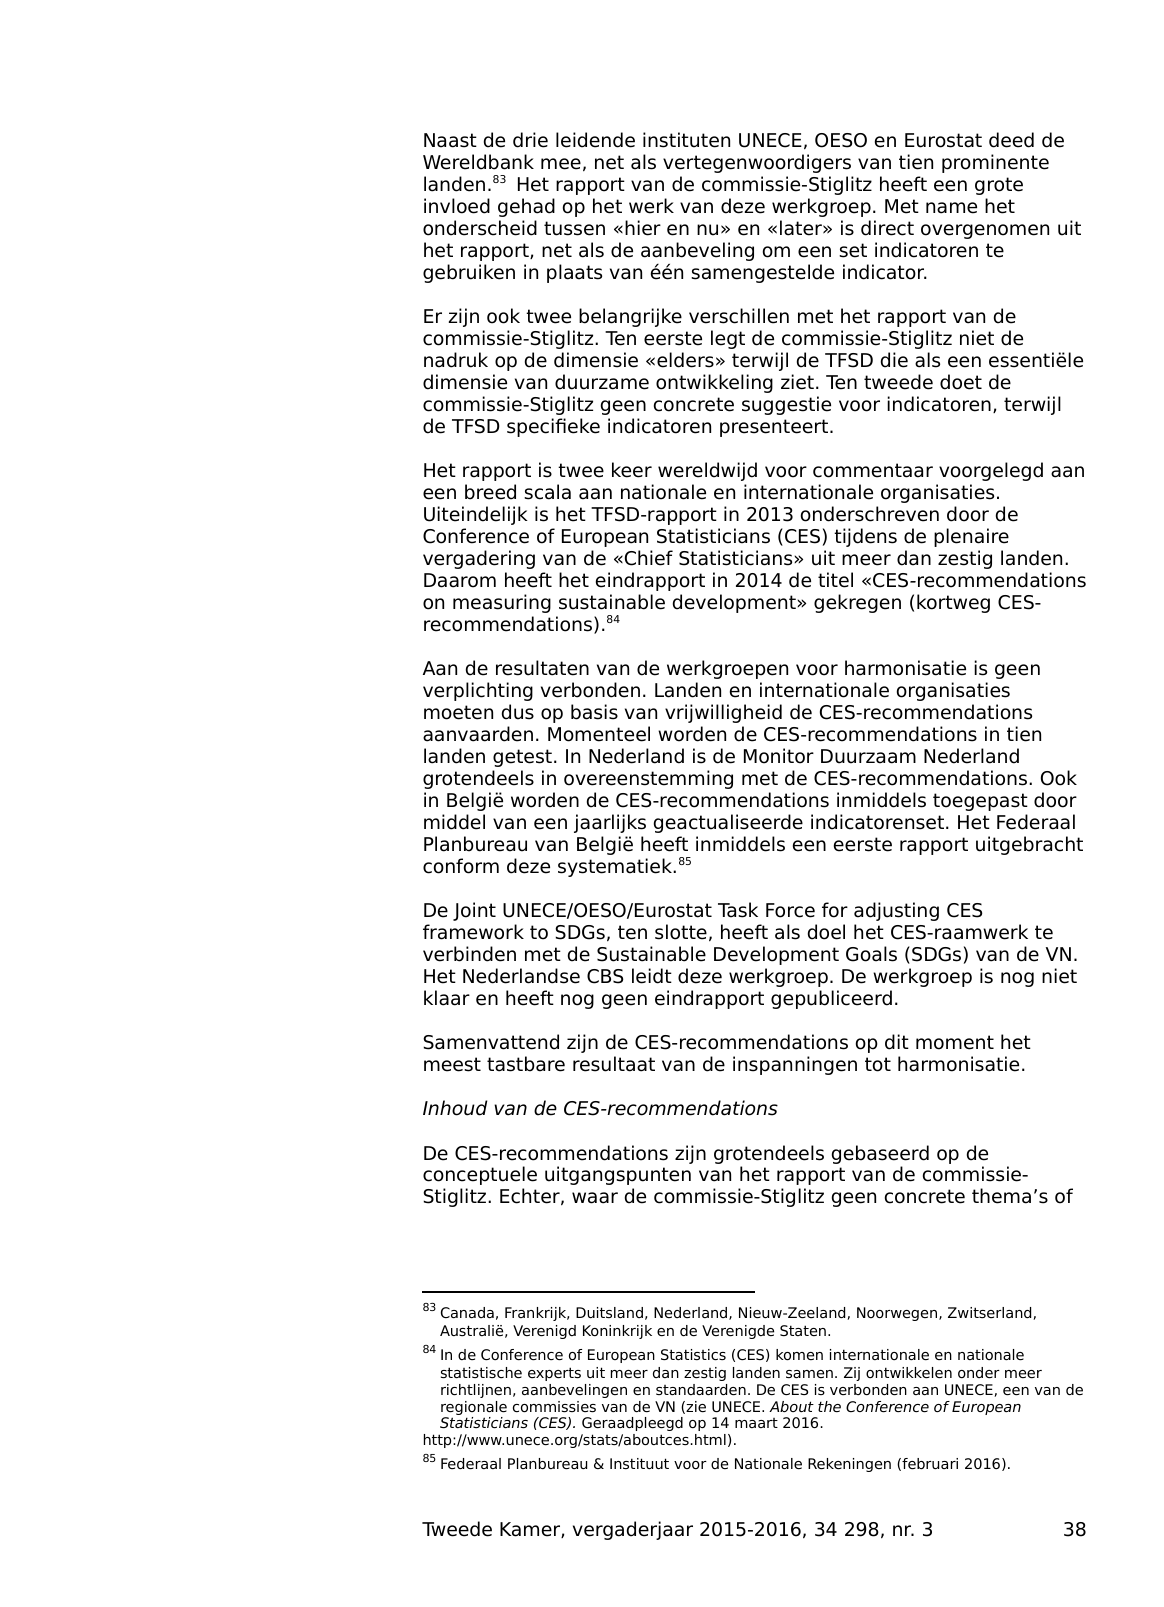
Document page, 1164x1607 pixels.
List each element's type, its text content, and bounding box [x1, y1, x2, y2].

text Samenvattend zijn de CES-recommendations op dit moment het meest tastbare resultaat van de inspanningen tot harmonisatie. [422, 1032, 1087, 1076]
text Aan de resultaten van de werkgroepen voor harmonisatie is geen verplichting verbonden. Landen en internationale organisaties moeten dus op basis van vrijwilligheid de CES-recommendations aanvaarden. Momenteel worden de CES-recommendations in tien landen getest. In Nederland is de Monitor Duurzaam Nederland grotendeels in overeenstemming met de CES-recommendations. Ook in België worden de CES-recommendations inmiddels toegepast door middel van een jaarlijks geactualiseerde indicatorenset. Het Federaal Planbureau van België heeft inmiddels een eerste rapport uitgebracht conform deze systematiek. [422, 658, 1087, 878]
text Er zijn ook twee belangrijke verschillen met het rapport van de commissie-Stiglitz. Ten eerste legt de commissie-Stiglitz niet de nadruk op de dimensie «elders» terwijl de TFSD die als een essentiële dimensie van duurzame ontwikkeling ziet. Ten tweede doet de commissie-Stiglitz geen concrete suggestie voor indicatoren, terwijl de TFSD specifieke indicatoren presenteert. [422, 306, 1087, 438]
text De CES-recommendations zijn grotendeels gebaseerd op de conceptuele uitgangspunten van het rapport van de commissie-Stiglitz. Echter, waar de commissie-Stiglitz geen concrete thema’s of [422, 1142, 1087, 1208]
text Canada, Frankrijk, Duitsland, Nederland, Nieuw-Zeeland, Noorwegen, Zwitserland, Australië, Verenigd Koninkrijk en de Verenigde Staten. [422, 1301, 1087, 1340]
text In de Conference of European Statistics (CES) komen internationale en nationale statistische experts uit meer dan zestig landen samen. Zij ontwikkelen onder meer richtlijnen, aanbevelingen en standaarden. De CES is verbonden aan UNECE, een van de regionale commissies van de VN (zie UNECE. About the Conference of European Statisticians (CES). Geraadpleegd op 14 maart 2016. [422, 1343, 1087, 1432]
text http://www.unece.org/stats/aboutces.html). [422, 1432, 1087, 1449]
text Federaal Planbureau & Instituut voor de Nationale Rekeningen (februari 2016). [422, 1452, 1087, 1474]
text Naast de drie leidende instituten UNECE, OESO en Eurostat deed de Wereldbank mee, net als vertegenwoordigers van tien prominente landen. Het rapport van de commissie-Stiglitz heeft een grote invloed gehad op het werk van deze werkgroep. Met name het onderscheid tussen «hier en nu» en «later» is direct overgenomen uit het rapport, net als de aanbeveling om een set indicatoren te gebruiken in plaats van één samengestelde indicator. [422, 130, 1087, 284]
text Het rapport is twee keer wereldwijd voor commentaar voorgelegd aan een breed scala aan nationale en internationale organisaties. Uiteindelijk is het TFSD-rapport in 2013 onderschreven door de Conference of European Statisticians (CES) tijdens de plenaire vergadering van de «Chief Statisticians» uit meer dan zestig landen. Daarom heeft het eindrapport in 2014 de titel «CES-recommendations on measuring sustainable development» gekregen (kortweg CES-recommendations). [422, 460, 1087, 636]
text De Joint UNECE/OESO/Eurostat Task Force for adjusting CES framework to SDGs, ten slotte, heeft als doel het CES-raamwerk te verbinden met de Sustainable Development Goals (SDGs) van de VN. Het Nederlandse CBS leidt deze werkgroep. De werkgroep is nog niet klaar en heeft nog geen eindrapport gepubliceerd. [422, 900, 1087, 1010]
subtitle Inhoud van de CES-recommendations [422, 1098, 1087, 1120]
